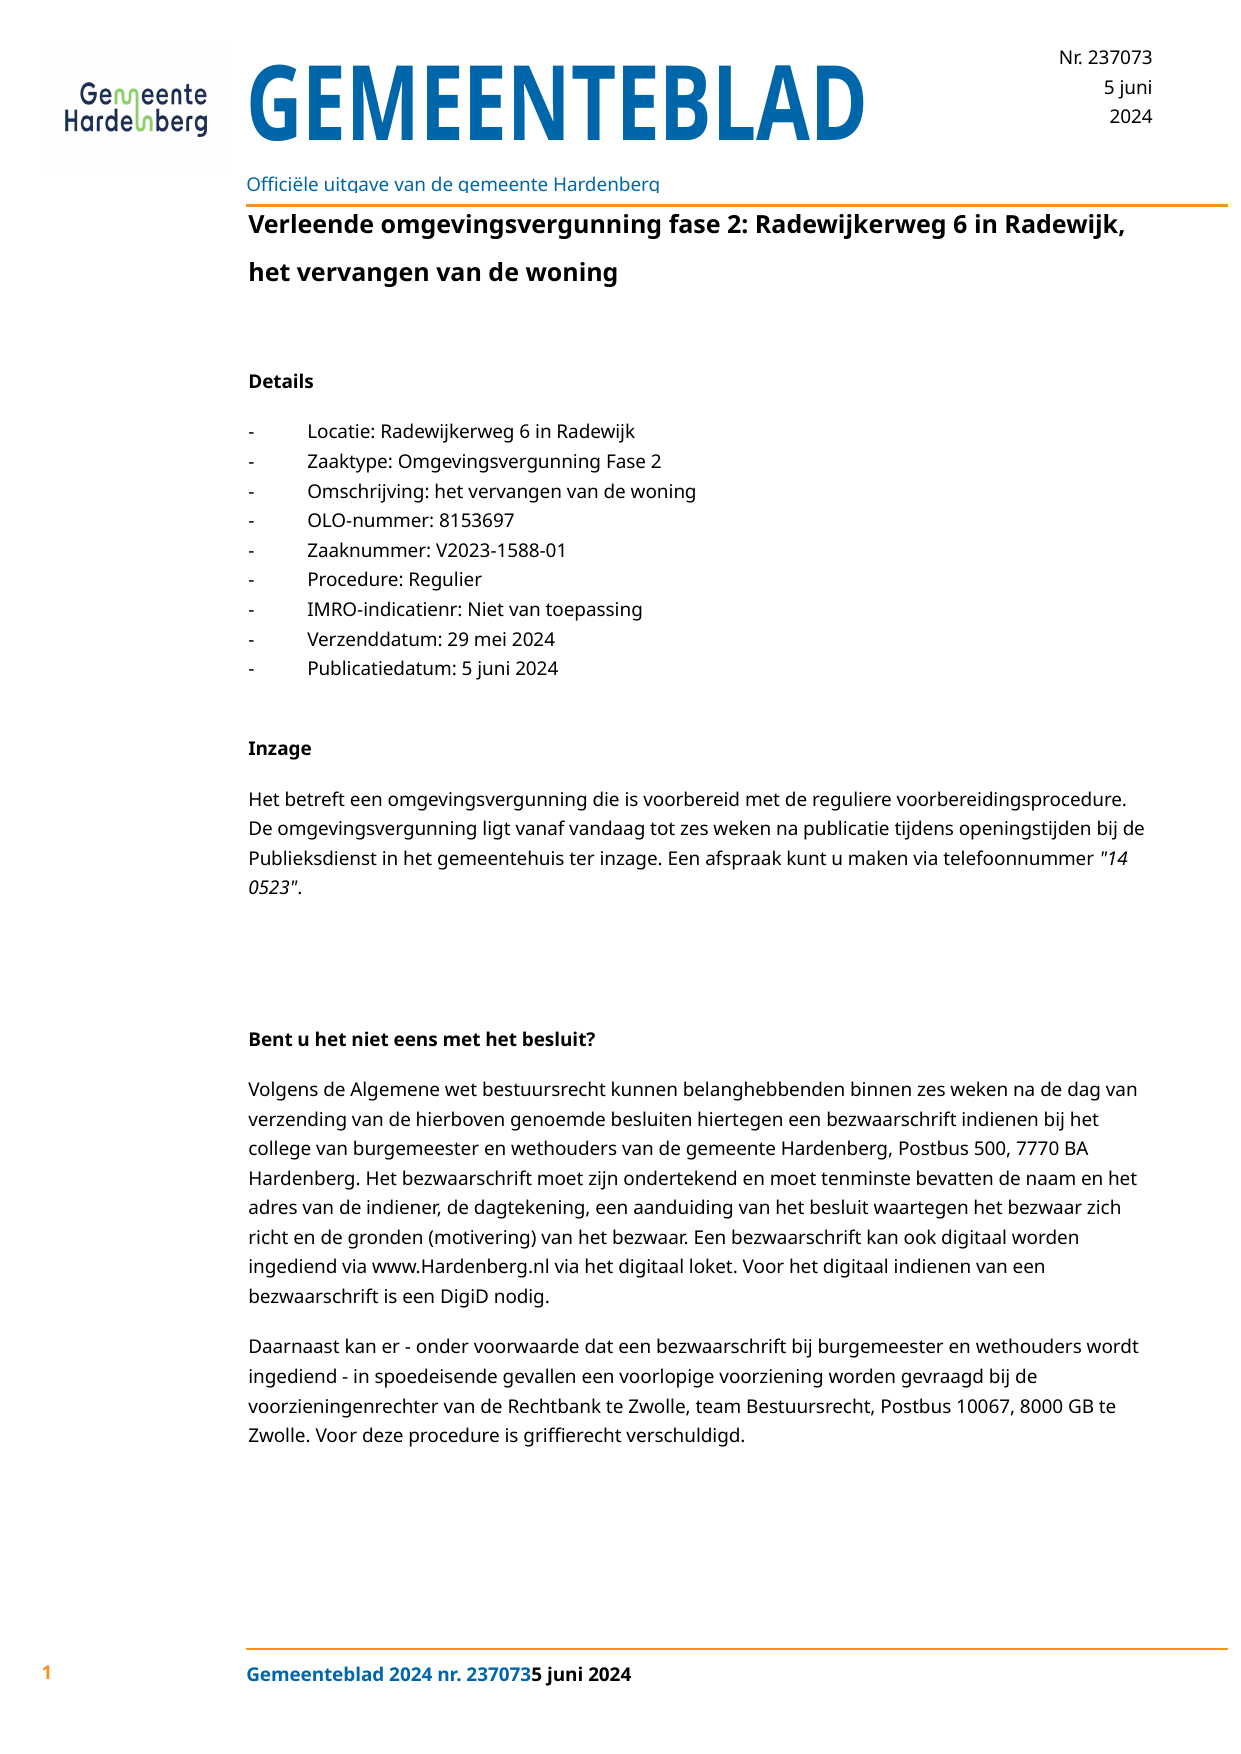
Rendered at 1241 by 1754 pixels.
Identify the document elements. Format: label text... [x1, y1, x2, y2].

picture [41, 47, 231, 172]
list IMRO-indicatienr: Niet van toepassing [248, 596, 1152, 622]
text Het betreft een omgevingsvergunning die is voorbereid met de reguliere voorbereidingsprocedure. De omgevingsvergunning ligt vanaf vandaag tot zes weken na publicatie tijdens openingstijden bij de Publieksdienst in het gemeentehuis ter inzage. Een afspraak kunt u maken via telefoonnummer "14 0523". [248, 786, 1152, 900]
list Omschrijving: het vervangen van de woning [248, 478, 1152, 504]
list Verzenddatum: 29 mei 2024 [248, 626, 1152, 652]
list Locatie: Radewijkerweg 6 in Radewijk [248, 419, 1152, 444]
text Verleende omgevingsvergunning fase 2: Radewijkerweg 6 in Radewijk, het vervangen van de woning [248, 207, 1152, 288]
text Inzage [248, 735, 1152, 761]
list Procedure: Regulier [248, 567, 1152, 592]
list Zaaktype: Omgevingsvergunning Fase 2 [248, 448, 1152, 474]
text Daarnaast kan er - onder voorwaarde dat een bezwaarschrift bij burgemeester en wethouders wordt ingediend - in spoedeisende gevallen een voorlopige voorziening worden gevraagd bij de voorzieningenrechter van de Rechtbank te Zwolle, team Bestuursrecht, Postbus 10067, 8000 GB te Zwolle. Voor deze procedure is griffierecht verschuldigd. [248, 1334, 1152, 1448]
list OLO-nummer: 8153697 [248, 507, 1152, 533]
list Publicatiedatum: 5 juni 2024 [248, 655, 1152, 681]
text Volgens de Algemene wet bestuursrecht kunnen belanghebbenden binnen zes weken na de dag van verzending van de hierboven genoemde besluiten hiertegen een bezwaarschrift indienen bij het college van burgemeester en wethouders van de gemeente Hardenberg, Postbus 500, 7770 BA Hardenberg. Het bezwaarschrift moet zijn ondertekend en moet tenminste bevatten de naam en het adres van de indiener, de dagtekening, een aanduiding van het besluit waartegen het bezwaar zich richt en de gronden (motivering) van het bezwaar. Een bezwaarschrift kan ook digitaal worden ingediend via www.Hardenberg.nl via het digitaal loket. Voor het digitaal indienen van een bezwaarschrift is een DigiD nodig. [248, 1076, 1152, 1309]
list Zaaknummer: V2023-1588-01 [248, 537, 1152, 563]
text Details [248, 368, 1152, 394]
text Bent u het niet eens met het besluit? [248, 1026, 1152, 1052]
